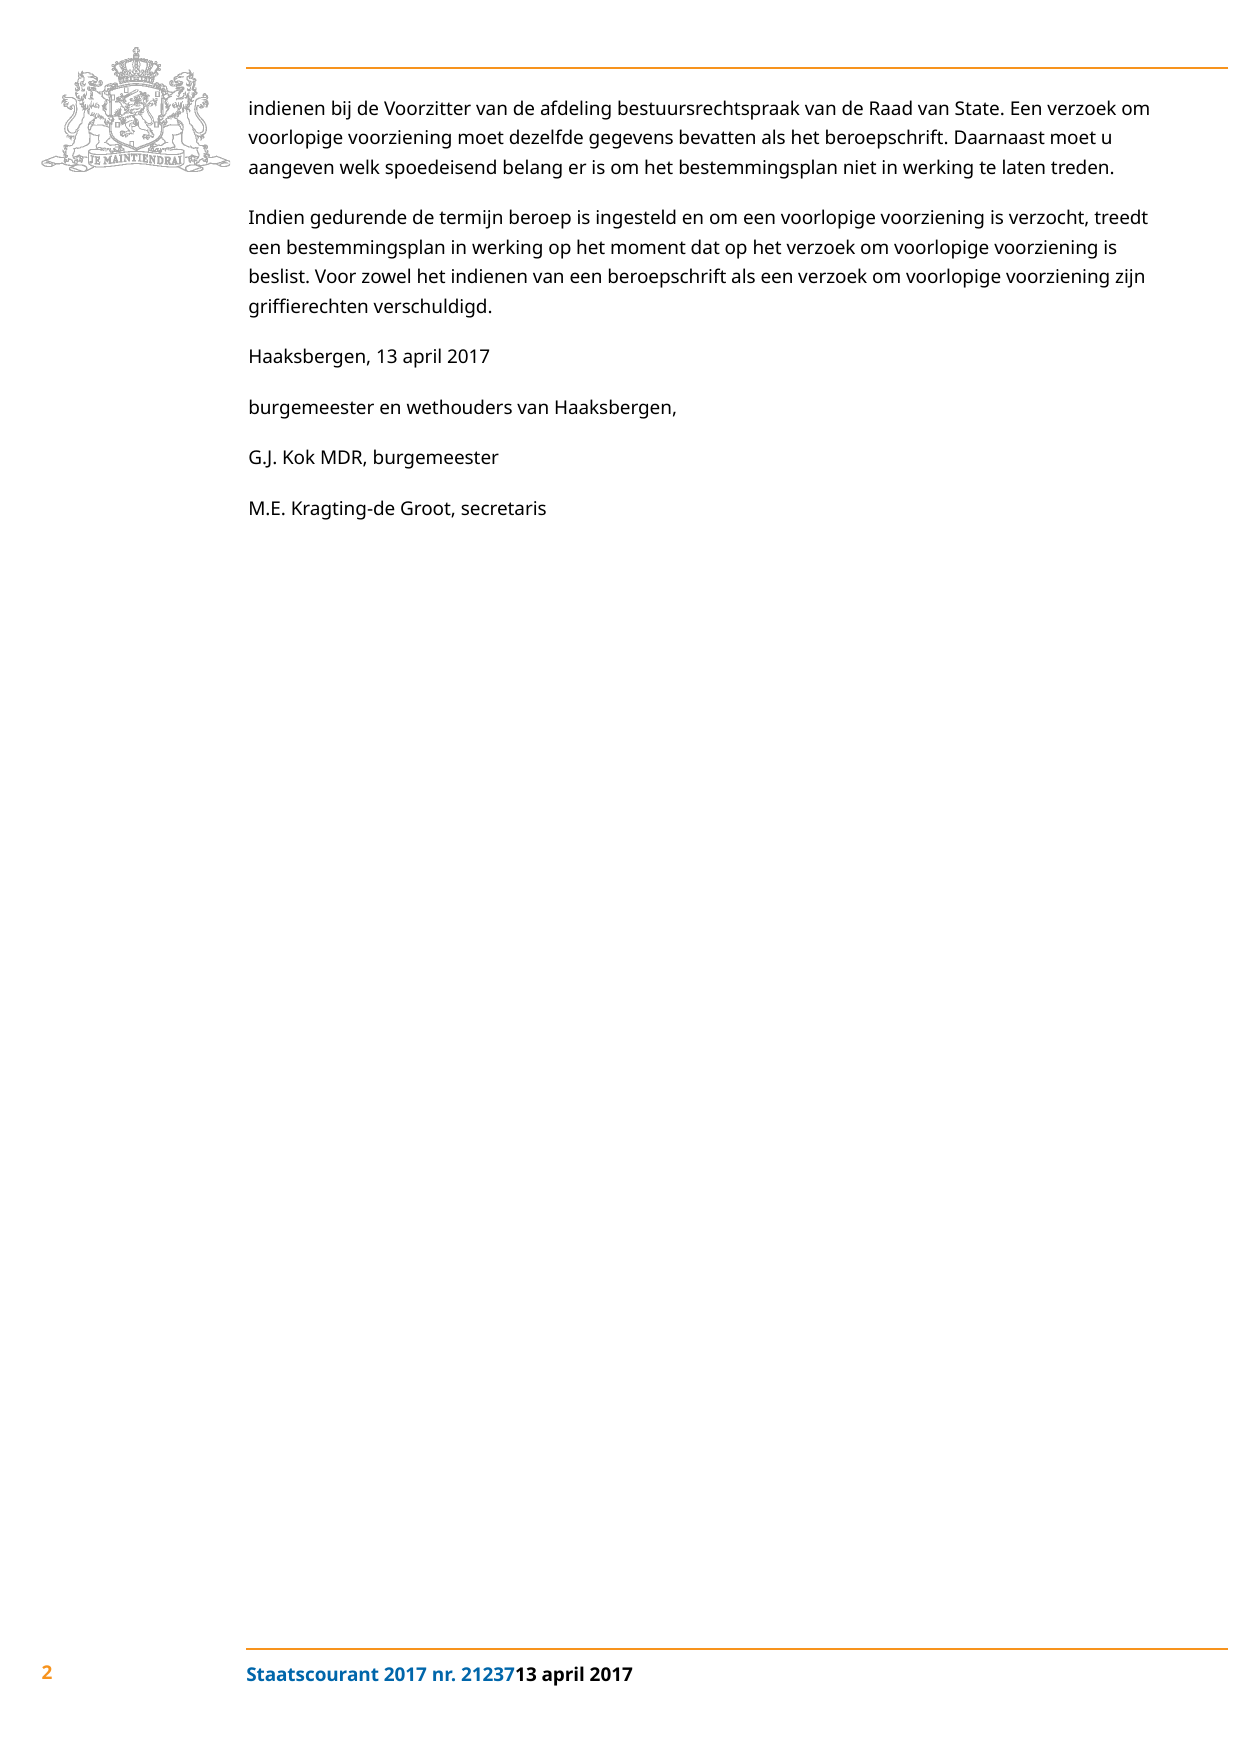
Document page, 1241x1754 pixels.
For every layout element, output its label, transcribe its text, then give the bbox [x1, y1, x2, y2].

text M.E. Kragting-de Groot, secretaris [248, 495, 1152, 521]
text burgemeester en wethouders van Haaksbergen, [248, 394, 1152, 420]
text G.J. Kok MDR, burgemeester [248, 444, 1152, 470]
text Haaksbergen, 13 april 2017 [248, 343, 1152, 369]
text indienen bij de Voorzitter van de afdeling bestuursrechtspraak van de Raad van State. Een verzoek om voorlopige voorziening moet dezelfde gegevens bevatten als het beroepschrift. Daarnaast moet u aangeven welk spoedeisend belang er is om het bestemmingsplan niet in werking te laten treden. [248, 95, 1152, 180]
picture [41, 47, 231, 172]
text Indien gedurende de termijn beroep is ingesteld en om een voorlopige voorziening is verzocht, treedt een bestemmingsplan in werking op het moment dat op het verzoek om voorlopige voorziening is beslist. Voor zowel het indienen van een beroepschrift als een verzoek om voorlopige voorziening zijn griffierechten verschuldigd. [248, 204, 1152, 319]
